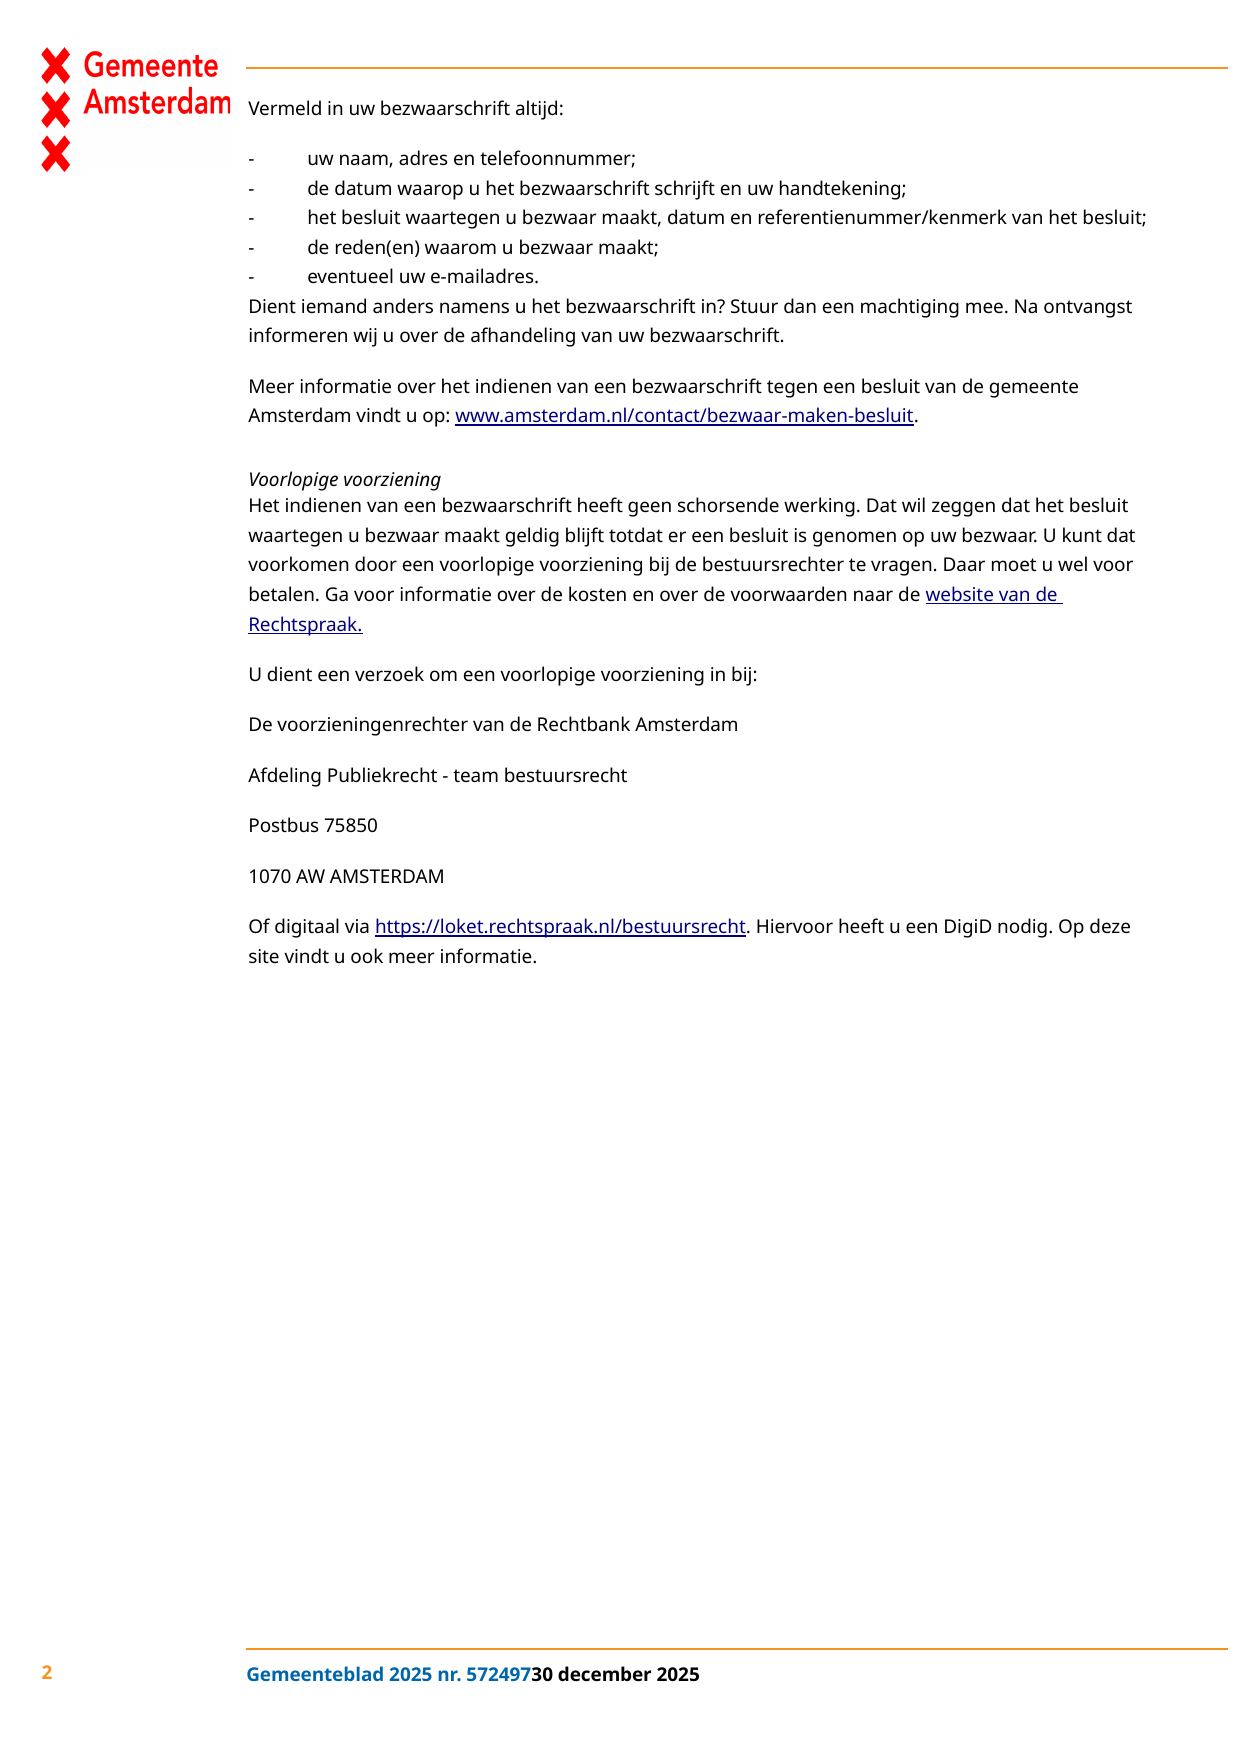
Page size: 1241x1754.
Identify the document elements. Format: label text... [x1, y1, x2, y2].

list eventueel uw e-mailadres. [248, 263, 1152, 289]
picture [41, 47, 231, 172]
list het besluit waartegen u bezwaar maakt, datum en referentienummer/kenmerk van het besluit; [248, 204, 1152, 230]
list de datum waarop u het bezwaarschrift schrijft en uw handtekening; [248, 175, 1152, 201]
text Voorlopige voorziening [248, 467, 1152, 492]
list uw naam, adres en telefoonnummer; [248, 145, 1152, 171]
text Dient iemand anders namens u het bezwaarschrift in? Stuur dan een machtiging mee. Na ontvangst informeren wij u over de afhandeling van uw bezwaarschrift. [248, 293, 1152, 348]
text U dient een verzoek om een voorlopige voorziening in bij: [248, 661, 1152, 687]
text Afdeling Publiekrecht - team bestuursrecht [248, 762, 1152, 788]
text Postbus 75850 [248, 812, 1152, 838]
list de reden(en) waarom u bezwaar maakt; [248, 234, 1152, 260]
text 1070 AW AMSTERDAM [248, 863, 1152, 888]
text De voorzieningenrechter van de Rechtbank Amsterdam [248, 712, 1152, 737]
text Of digitaal via https://loket.rechtspraak.nl/bestuursrecht. Hiervoor heeft u een DigiD nodig. Op deze site vindt u ook meer informatie. [248, 913, 1152, 968]
text Meer informatie over het indienen van een bezwaarschrift tegen een besluit van de gemeente Amsterdam vindt u op: www.amsterdam.nl/contact/bezwaar-maken-besluit. [248, 373, 1152, 428]
text Het indienen van een bezwaarschrift heeft geen schorsende werking. Dat wil zeggen dat het besluit waartegen u bezwaar maakt geldig blijft totdat er een besluit is genomen op uw bezwaar. U kunt dat voorkomen door een voorlopige voorziening bij de bestuursrechter te vragen. Daar moet u wel voor betalen. Ga voor informatie over de kosten en over de voorwaarden naar de website van de Rechtspraak. [248, 492, 1152, 636]
text Vermeld in uw bezwaarschrift altijd: [248, 95, 1152, 121]
